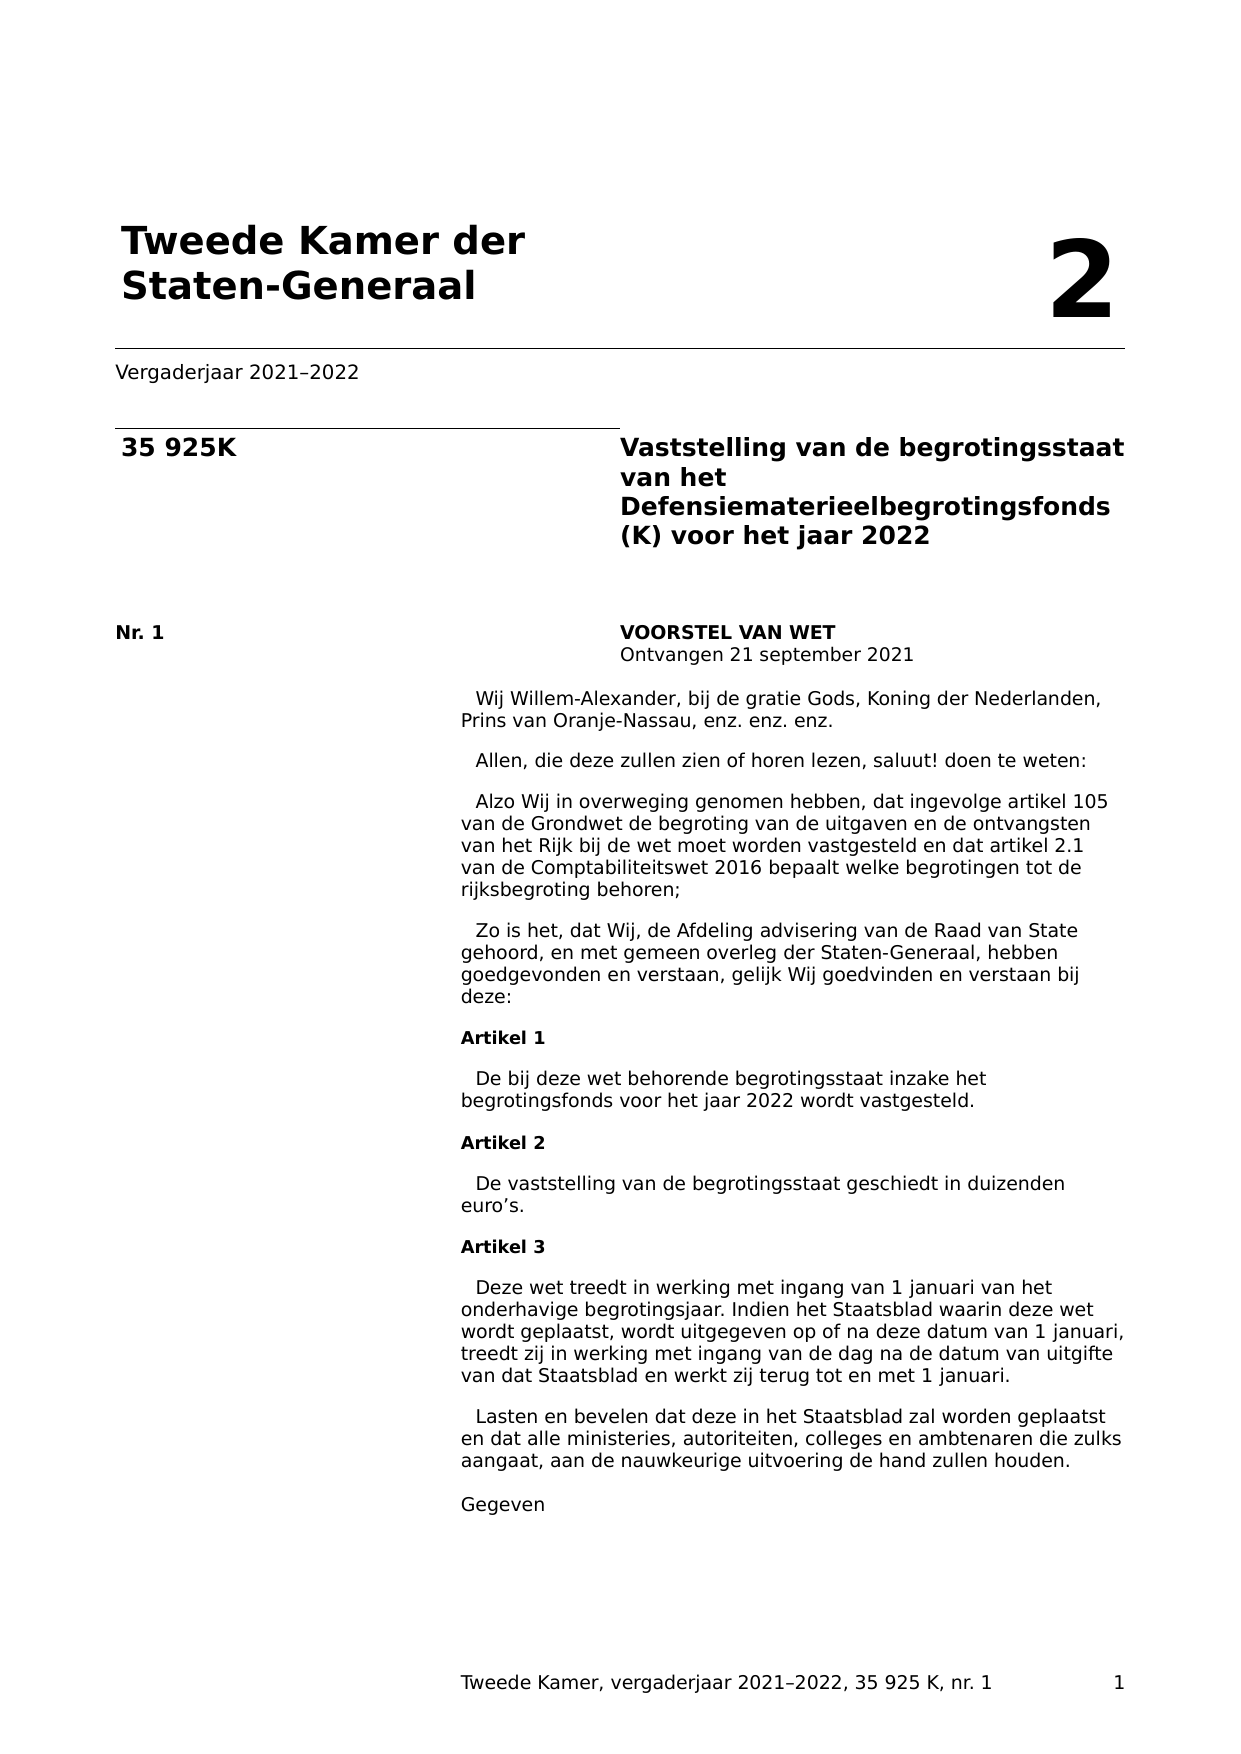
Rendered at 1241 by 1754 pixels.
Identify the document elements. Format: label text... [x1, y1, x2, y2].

text Wij Willem-Alexander, bij de gratie Gods, Koning der Nederlanden, Prins van Oranje-Nassau, enz. enz. enz. [461, 688, 1125, 732]
text De bij deze wet behorende begrotingsstaat inzake het begrotingsfonds voor het jaar 2022 wordt vastgesteld. [461, 1068, 1125, 1112]
text Deze wet treedt in werking met ingang van 1 januari van het onderhavige begrotingsjaar. Indien het Staatsblad waarin deze wet wordt geplaatst, wordt uitgegeven op of na deze datum van 1 januari, treedt zij in werking met ingang van de dag na de datum van uitgifte van dat Staatsblad en werkt zij terug tot en met 1 januari. [461, 1277, 1125, 1387]
table_header Tweede Kamer der Staten-Generaal [115, 213, 620, 348]
title Artikel 3 [461, 1235, 1125, 1258]
text Lasten en bevelen dat deze in het Staatsblad zal worden geplaatst en dat alle ministeries, autoriteiten, colleges en ambtenaren die zulks aangaat, aan de nauwkeurige uitvoering de hand zullen houden. [461, 1406, 1125, 1471]
table_header Nr. 1 [115, 622, 620, 688]
text De vaststelling van de begrotingsstaat geschiedt in duizenden euro’s. [461, 1172, 1125, 1216]
text Allen, die deze zullen zien of horen lezen, saluut! doen te weten: [461, 750, 1125, 772]
text Gegeven [461, 1493, 1125, 1515]
table_header 2 [620, 213, 1125, 348]
title Artikel 2 [461, 1131, 1125, 1154]
title Artikel 1 [461, 1026, 1125, 1049]
text Zo is het, dat Wij, de Afdeling advisering van de Raad van State gehoord, en met gemeen overleg der Staten-Generaal, hebben goedgevonden en verstaan, gelijk Wij goedvinden en verstaan bij deze: [461, 920, 1125, 1008]
text Alzo Wij in overweging genomen hebben, dat ingevolge artikel 105 van de Grondwet de begroting van de uitgaven en de ontvangsten van het Rijk bij de wet moet worden vastgesteld en dat artikel 2.1 van de Comptabiliteitswet 2016 bepaalt welke begrotingen tot de rijksbegroting behoren; [461, 791, 1125, 901]
table_header Vaststelling van de begrotingsstaat van het Defensiematerieelbegrotingsfonds (K) voor het jaar 2022 [620, 428, 1125, 556]
table_cell Vergaderjaar 2021–2022 [115, 349, 1125, 384]
table_header Voorstel van wet Ontvangen 21 september 2021 [620, 622, 1125, 688]
table_header 35 925K [115, 429, 620, 556]
